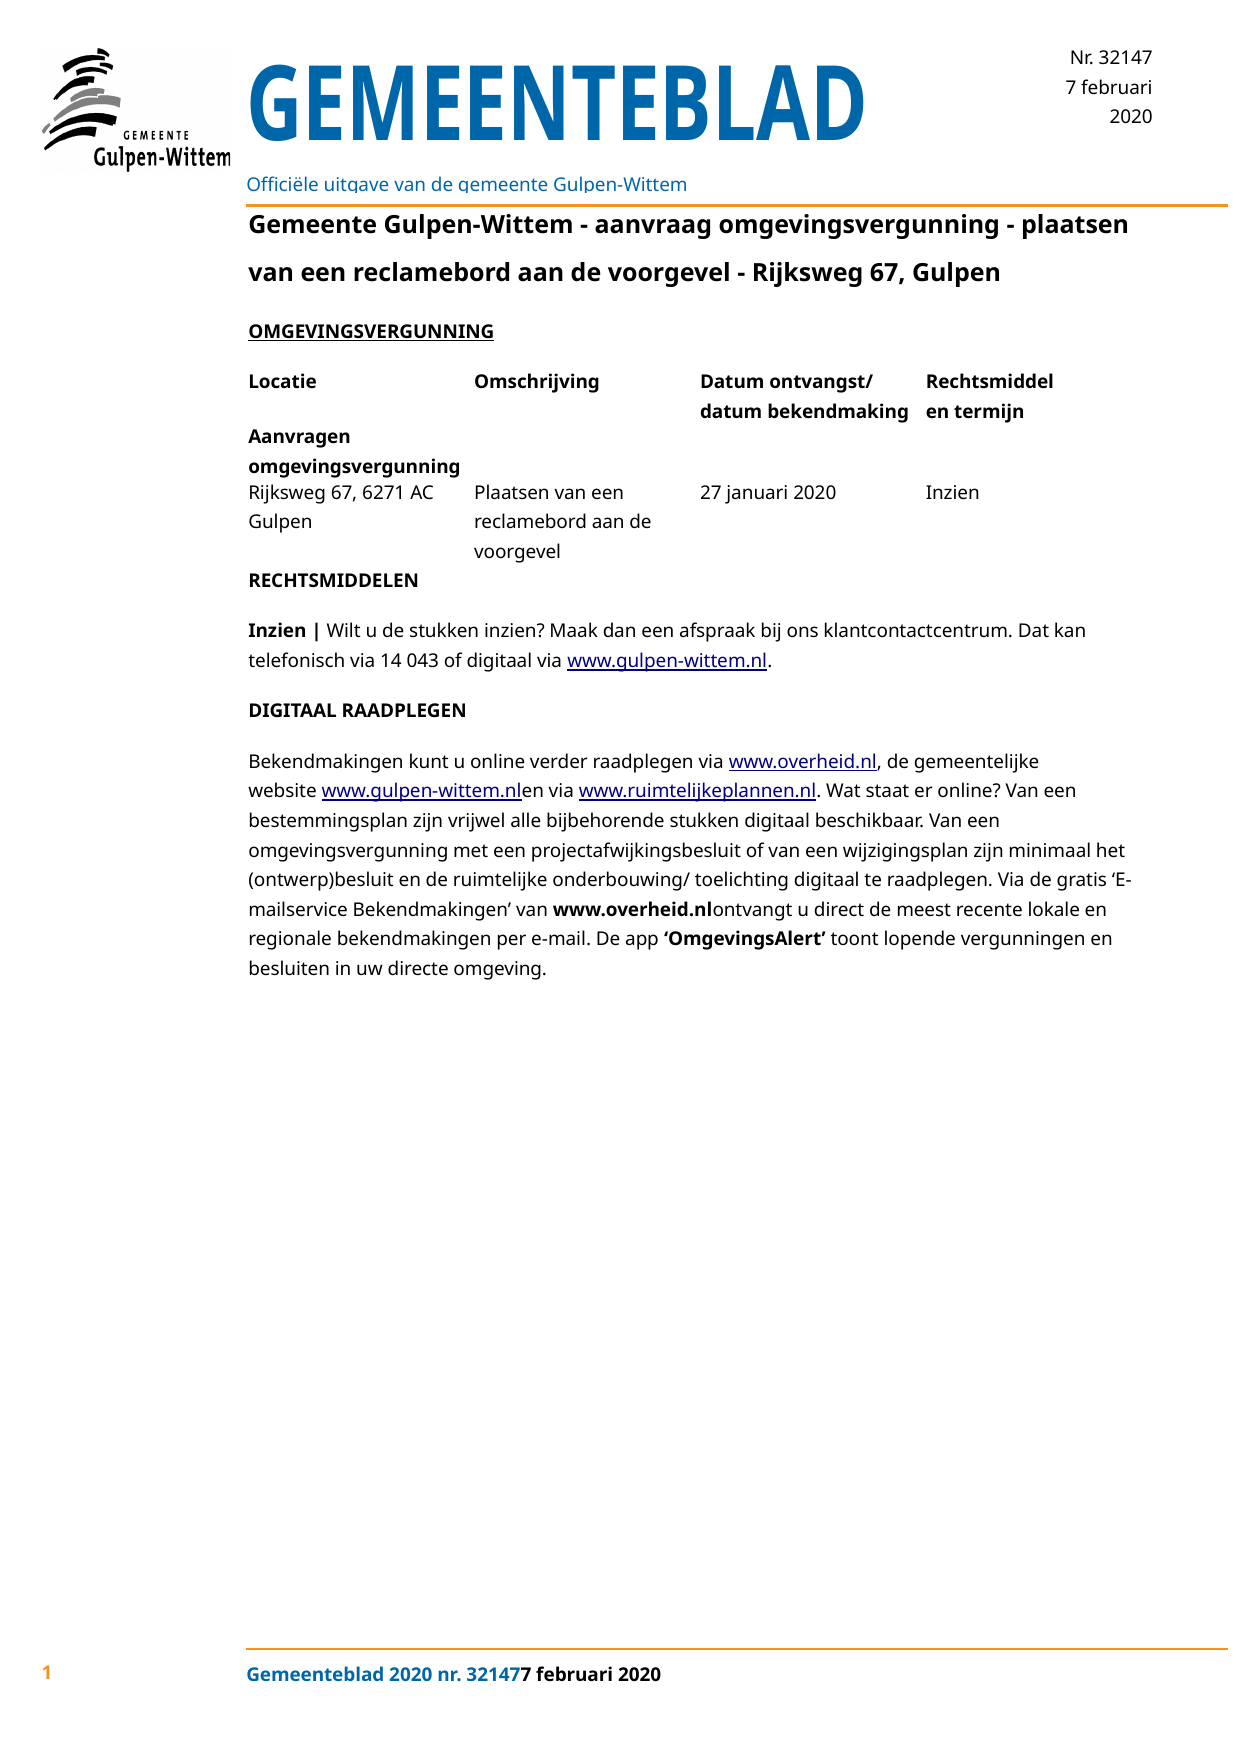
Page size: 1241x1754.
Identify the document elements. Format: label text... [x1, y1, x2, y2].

table_header Datum ontvangst/ datum bekendmaking [700, 369, 926, 424]
table_cell Plaatsen van een reclamebord aan de voorgevel [474, 479, 700, 564]
table_cell [926, 424, 1152, 479]
table_header Rechtsmiddel en termijn [926, 369, 1152, 424]
picture [41, 47, 231, 172]
text DIGITAAL RAADPLEGEN [248, 698, 1152, 723]
table_cell [474, 424, 700, 479]
table_cell [700, 424, 926, 479]
text Gemeente Gulpen-Wittem - aanvraag omgevingsvergunning - plaatsen van een reclamebord aan de voorgevel - Rijksweg 67, Gulpen [248, 207, 1152, 288]
table_header Omschrijving [474, 369, 700, 424]
table_cell Rijksweg 67, 6271 AC Gulpen [248, 479, 474, 564]
table_cell Inzien [926, 479, 1152, 564]
text Bekendmakingen kunt u online verder raadplegen via www.overheid.nl, de gemeentelijke website www.gulpen-wittem.nlen via www.ruimtelijkeplannen.nl. Wat staat er online? Van een bestemmingsplan zijn vrijwel alle bijbehorende stukken digitaal beschikbaar. Van een omgevingsvergunning met een projectafwijkingsbesluit of van een wijzigingsplan zijn minimaal het (ontwerp)besluit en de ruimtelijke onderbouwing/ toelichting digitaal te raadplegen. Via de gratis ‘E-mailservice Bekendmakingen’ van www.overheid.nlontvangt u direct de meest recente lokale en regionale bekendmakingen per e-mail. De app ‘OmgevingsAlert’ toont lopende vergunningen en besluiten in uw directe omgeving. [248, 748, 1152, 981]
text RECHTSMIDDELEN [248, 567, 1152, 593]
table_cell Aanvragen omgevingsvergunning [248, 424, 474, 479]
text Inzien | Wilt u de stukken inzien? Maak dan een afspraak bij ons klantcontactcentrum. Dat kan telefonisch via 14 043 of digitaal via www.gulpen-wittem.nl. [248, 618, 1152, 673]
table_cell 27 januari 2020 [700, 479, 926, 564]
table_header Locatie [248, 369, 474, 424]
text OMGEVINGSVERGUNNING [248, 318, 1152, 344]
